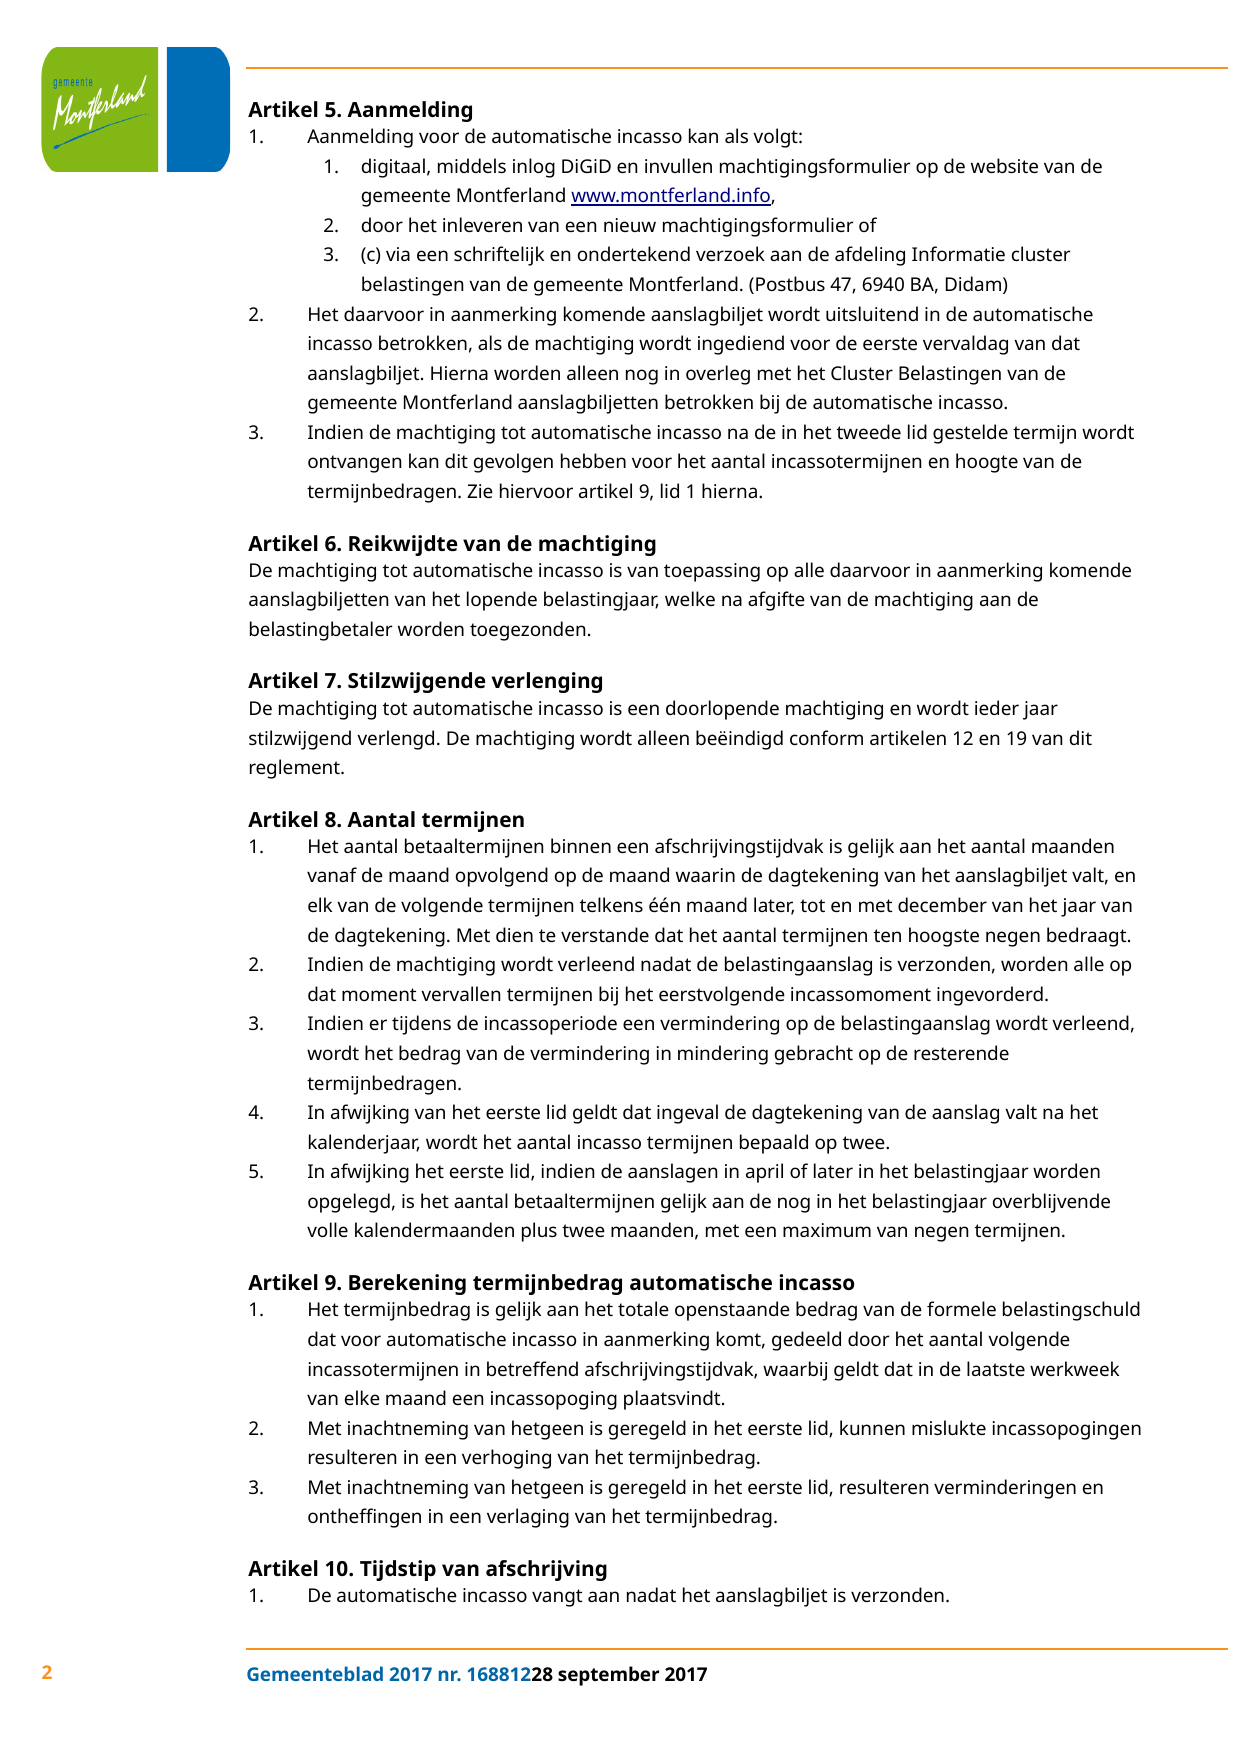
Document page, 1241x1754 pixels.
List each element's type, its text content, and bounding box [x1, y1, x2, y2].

list Indien er tijdens de incassoperiode een vermindering op de belastingaanslag wordt verleend, wordt het bedrag van de vermindering in mindering gebracht op de resterende termijnbedragen. [248, 1011, 1152, 1096]
text Artikel 10. Tijdstip van afschrijving [248, 1554, 1152, 1582]
list In afwijking van het eerste lid geldt dat ingeval de dagtekening van de aanslag valt na het kalenderjaar, wordt het aantal incasso termijnen bepaald op twee. [248, 1099, 1152, 1155]
text Artikel 8. Aantal termijnen [248, 805, 1152, 833]
picture [41, 47, 231, 172]
list Het aantal betaaltermijnen binnen een afschrijvingstijdvak is gelijk aan het aantal maanden vanaf de maand opvolgend op de maand waarin de dagtekening van het aanslagbiljet valt, en elk van de volgende termijnen telkens één maand later, tot en met december van het jaar van de dagtekening. Met dien te verstande dat het aantal termijnen ten hoogste negen bedraagt. [248, 833, 1152, 948]
list De automatische incasso vangt aan nadat het aanslagbiljet is verzonden. [248, 1582, 1152, 1608]
list In afwijking het eerste lid, indien de aanslagen in april of later in het belastingjaar worden opgelegd, is het aantal betaaltermijnen gelijk aan de nog in het belastingjaar overblijvende volle kalendermaanden plus twee maanden, met een maximum van negen termijnen. [248, 1158, 1152, 1243]
text Artikel 7. Stilzwijgende verlenging [248, 667, 1152, 695]
list Het daarvoor in aanmerking komende aanslagbiljet wordt uitsluitend in de automatische incasso betrokken, als de machtiging wordt ingediend voor de eerste vervaldag van dat aanslagbiljet. Hierna worden alleen nog in overleg met het Cluster Belastingen van de gemeente Montferland aanslagbiljetten betrokken bij de automatische incasso. [248, 301, 1152, 415]
list Met inachtneming van hetgeen is geregeld in het eerste lid, resulteren verminderingen en ontheffingen in een verlaging van het termijnbedrag. [248, 1474, 1152, 1529]
list Indien de machtiging tot automatische incasso na de in het tweede lid gestelde termijn wordt ontvangen kan dit gevolgen hebben voor het aantal incassotermijnen en hoogte van de termijnbedragen. Zie hiervoor artikel 9, lid 1 hierna. [248, 419, 1152, 504]
text De machtiging tot automatische incasso is een doorlopende machtiging en wordt ieder jaar stilzwijgend verlengd. De machtiging wordt alleen beëindigd conform artikelen 12 en 19 van dit reglement. [248, 695, 1152, 780]
text Artikel 9. Berekening termijnbedrag automatische incasso [248, 1268, 1152, 1297]
text Artikel 5. Aanmelding [248, 95, 1152, 123]
list digitaal, middels inlog DiGiD en invullen machtigingsformulier op de website van de gemeente Montferland www.montferland.info, [323, 153, 1152, 208]
list Het termijnbedrag is gelijk aan het totale openstaande bedrag van de formele belastingschuld dat voor automatische incasso in aanmerking komt, gedeeld door het aantal volgende incassotermijnen in betreffend afschrijvingstijdvak, waarbij geldt dat in de laatste werkweek van elke maand een incassopoging plaatsvindt. [248, 1297, 1152, 1411]
list door het inleveren van een nieuw machtigingsformulier of [323, 212, 1152, 238]
text Artikel 6. Reikwijdte van de machtiging [248, 529, 1152, 557]
list (c) via een schriftelijk en ondertekend verzoek aan de afdeling Informatie cluster belastingen van de gemeente Montferland. (Postbus 47, 6940 BA, Didam) [323, 242, 1152, 297]
text De machtiging tot automatische incasso is van toepassing op alle daarvoor in aanmerking komende aanslagbiljetten van het lopende belastingjaar, welke na afgifte van de machtiging aan de belastingbetaler worden toegezonden. [248, 557, 1152, 642]
list Aanmelding voor de automatische incasso kan als volgt: [248, 123, 1152, 149]
list Indien de machtiging wordt verleend nadat de belastingaanslag is verzonden, worden alle op dat moment vervallen termijnen bij het eerstvolgende incassomoment ingevorderd. [248, 951, 1152, 1007]
list Met inachtneming van hetgeen is geregeld in het eerste lid, kunnen mislukte incassopogingen resulteren in een verhoging van het termijnbedrag. [248, 1415, 1152, 1470]
